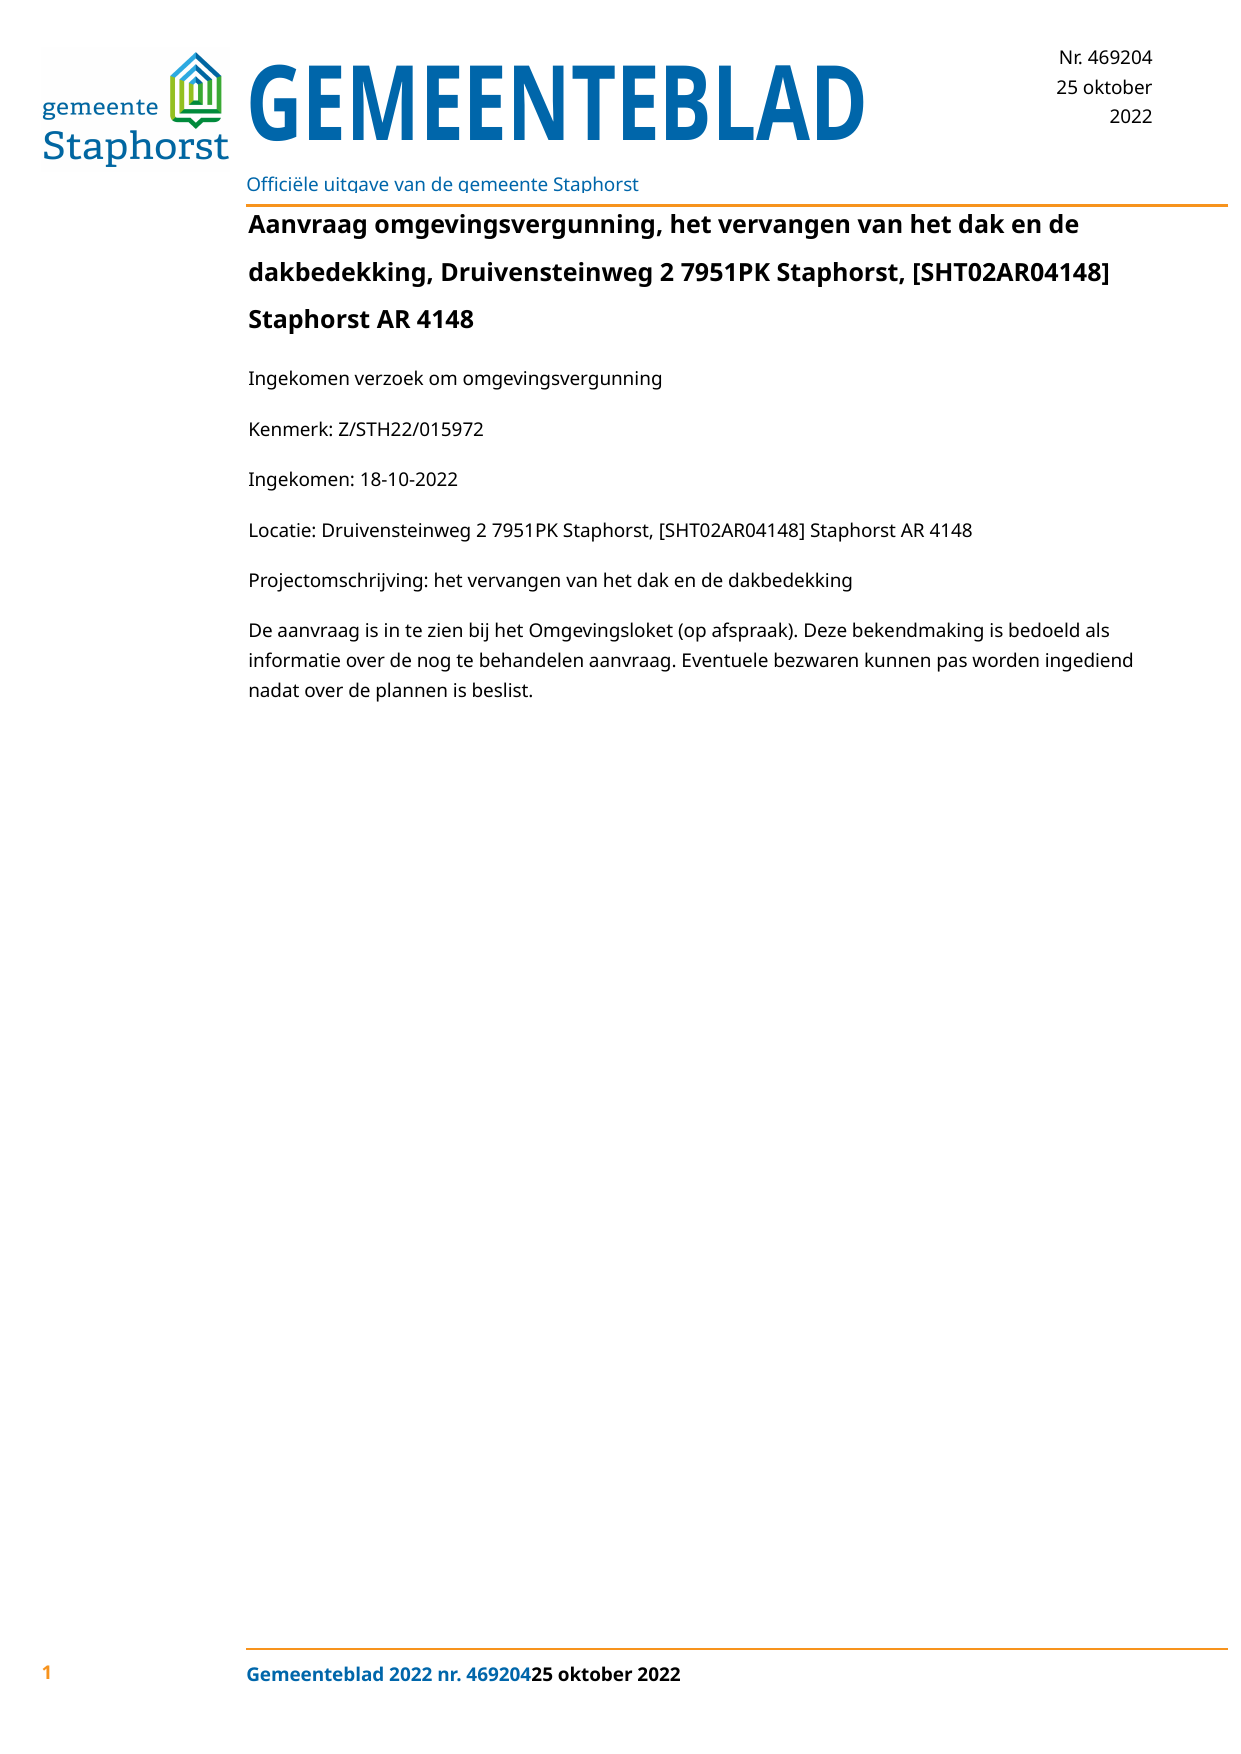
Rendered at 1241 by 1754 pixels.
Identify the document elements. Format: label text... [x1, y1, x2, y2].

text Kenmerk: Z/STH22/015972 [248, 416, 1152, 442]
text De aanvraag is in te zien bij het Omgevingsloket (op afspraak). Deze bekendmaking is bedoeld als informatie over de nog te behandelen aanvraag. Eventuele bezwaren kunnen pas worden ingediend nadat over de plannen is beslist. [248, 618, 1152, 702]
text Projectomschrijving: het vervangen van het dak en de dakbedekking [248, 567, 1152, 593]
text Ingekomen: 18-10-2022 [248, 466, 1152, 492]
text Locatie: Druivensteinweg 2 7951PK Staphorst, [SHT02AR04148] Staphorst AR 4148 [248, 517, 1152, 542]
picture [41, 47, 231, 172]
text Ingekomen verzoek om omgevingsvergunning [248, 366, 1152, 391]
text Aanvraag omgevingsvergunning, het vervangen van het dak en de dakbedekking, Druivensteinweg 2 7951PK Staphorst, [SHT02AR04148] Staphorst AR 4148 [248, 207, 1152, 336]
